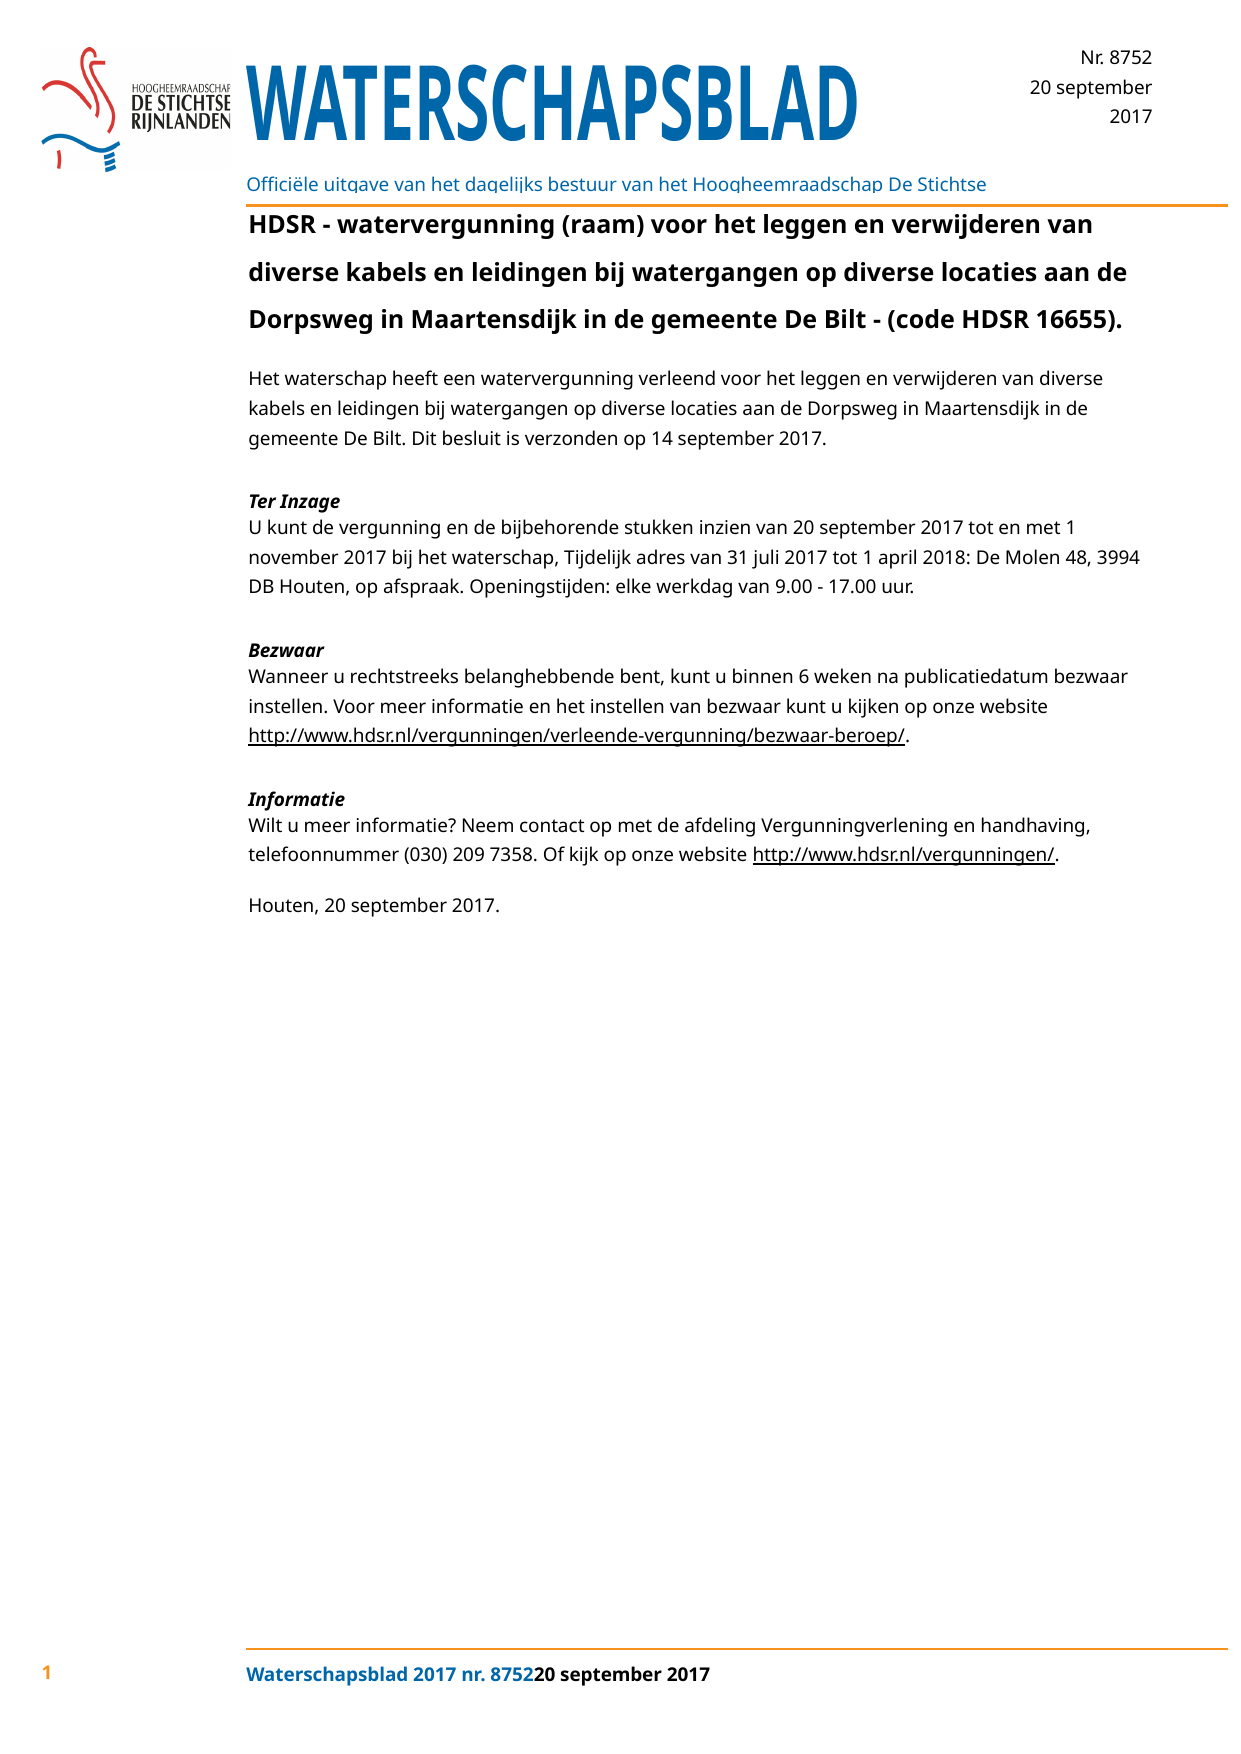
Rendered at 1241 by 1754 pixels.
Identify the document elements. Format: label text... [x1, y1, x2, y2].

text Informatie [248, 786, 1152, 812]
picture [41, 47, 231, 172]
text Wanneer u rechtstreeks belanghebbende bent, kunt u binnen 6 weken na publicatiedatum bezwaar instellen. Voor meer informatie en het instellen van bezwaar kunt u kijken op onze website http://www.hdsr.nl/vergunningen/verleende-vergunning/bezwaar-beroep/. [248, 663, 1152, 748]
text Bezwaar [248, 637, 1152, 663]
text Het waterschap heeft een watervergunning verleend voor het leggen en verwijderen van diverse kabels en leidingen bij watergangen op diverse locaties aan de Dorpsweg in Maartensdijk in de gemeente De Bilt. Dit besluit is verzonden op 14 september 2017. [248, 366, 1152, 450]
text Houten, 20 september 2017. [248, 892, 1152, 918]
text Wilt u meer informatie? Neem contact op met de afdeling Vergunningverlening en handhaving, telefoonnummer (030) 209 7358. Of kijk op onze website http://www.hdsr.nl/vergunningen/. [248, 812, 1152, 867]
text HDSR - watervergunning (raam) voor het leggen en verwijderen van diverse kabels en leidingen bij watergangen op diverse locaties aan de Dorpsweg in Maartensdijk in de gemeente De Bilt - (code HDSR 16655). [248, 207, 1152, 336]
text U kunt de vergunning en de bijbehorende stukken inzien van 20 september 2017 tot en met 1 november 2017 bij het waterschap, Tijdelijk adres van 31 juli 2017 tot 1 april 2018: De Molen 48, 3994 DB Houten, op afspraak. Openingstijden: elke werkdag van 9.00 - 17.00 uur. [248, 514, 1152, 599]
text Ter Inzage [248, 489, 1152, 514]
